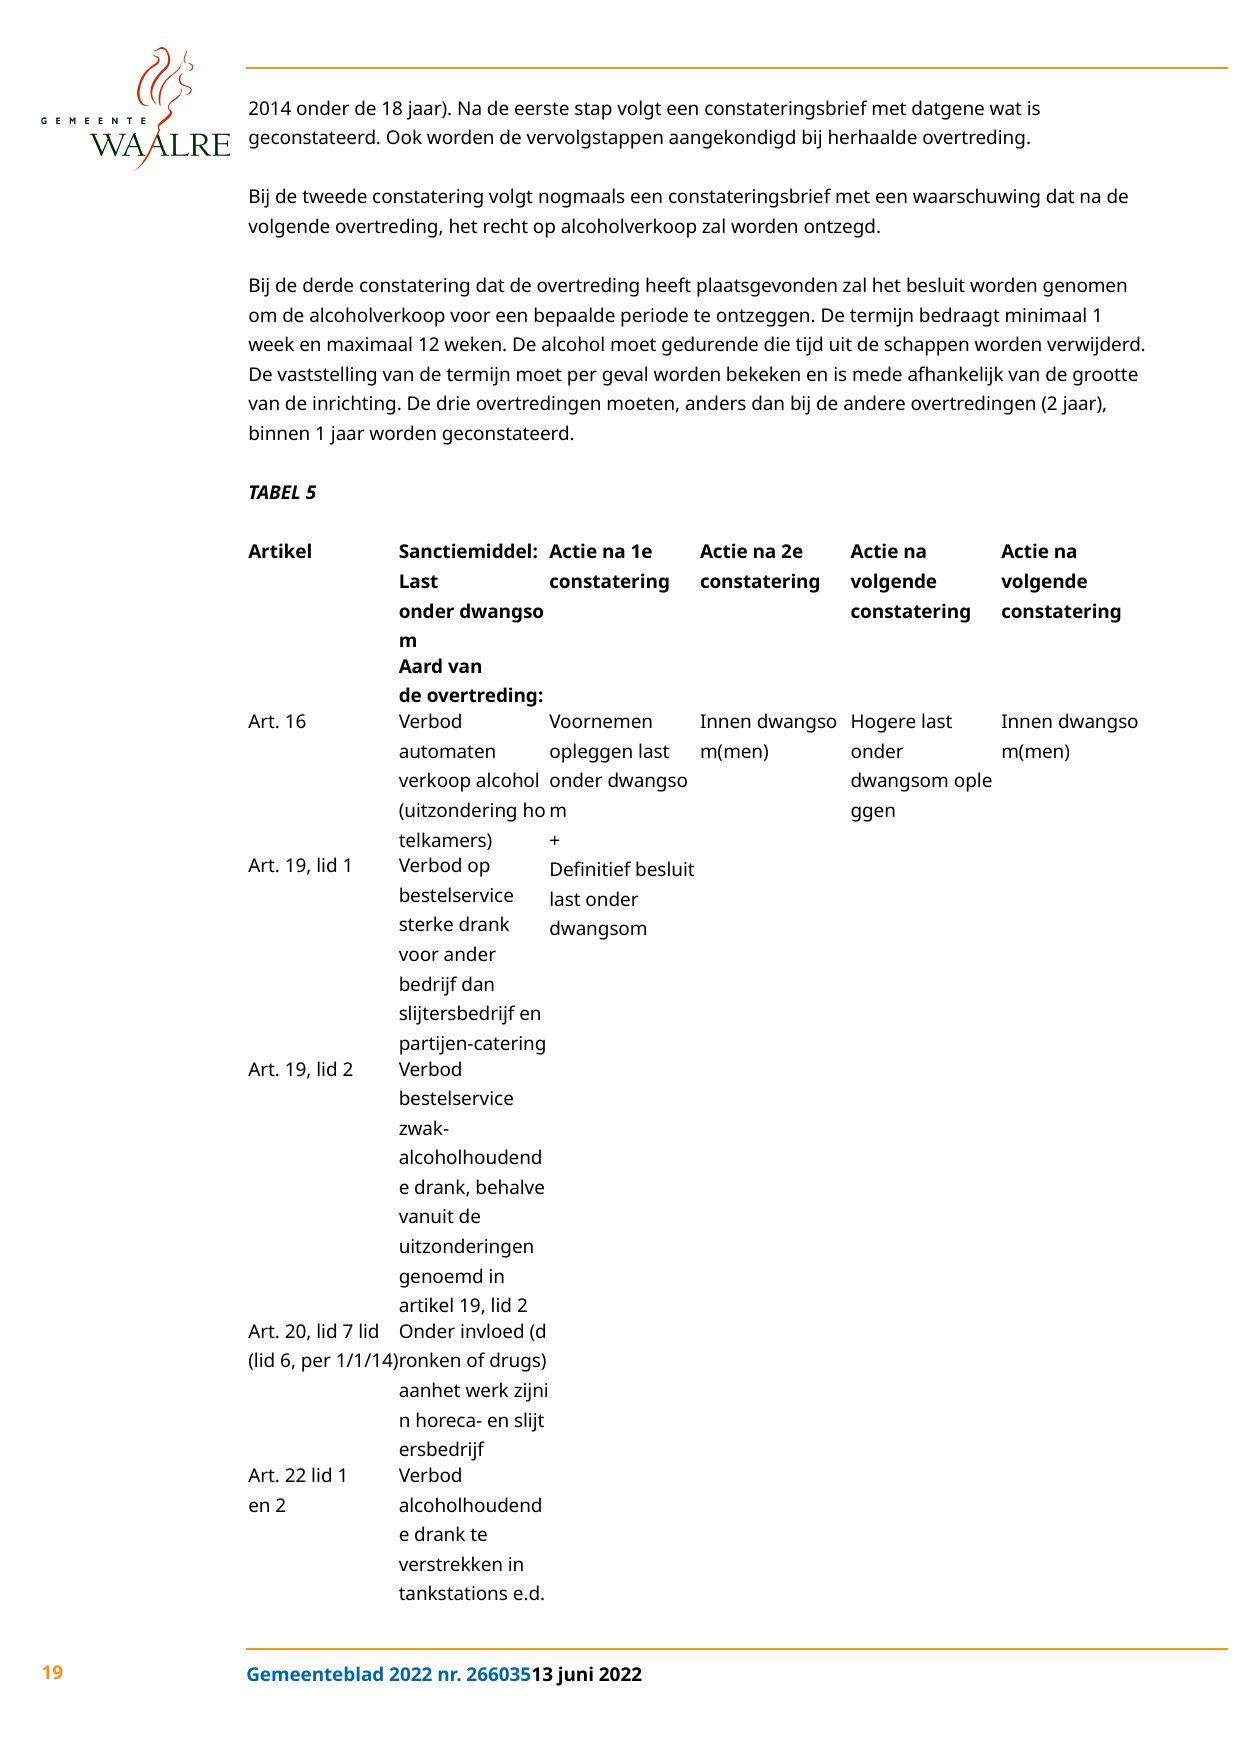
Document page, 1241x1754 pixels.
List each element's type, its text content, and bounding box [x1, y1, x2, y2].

table_cell Verbod bestelservice zwak-alcoholhoudende drank, behalve vanuit de uitzonderingen genoemd in artikel 19, lid 2 [399, 1056, 549, 1318]
picture [41, 47, 231, 172]
table_header Artikel [248, 539, 398, 708]
table_header Actie na volgende constatering [850, 539, 1001, 708]
table_cell Verbod alcoholhoudende drank te verstrekken in tankstations e.d. [399, 1462, 549, 1606]
table_cell Innen dwangsom(men) [700, 709, 850, 1606]
table_cell Art. 19, lid 2 [248, 1056, 398, 1318]
text TABEL 5 [248, 479, 1152, 505]
table_cell Art. 20, lid 7 lid (lid 6, per 1/1/14) [248, 1318, 398, 1462]
table_cell Verbod op bestelservice sterke drank voor ander bedrijf dan slijtersbedrijf en partijen-catering [399, 853, 549, 1056]
table_header Actie na 2e constatering [700, 539, 850, 708]
table_cell Onder invloed (dronken of drugs) aanhet werk zijnin horeca- en slijtersbedrijf [399, 1318, 549, 1462]
table_header Sanctiemiddel: Last onder dwangsom [399, 539, 549, 653]
text Bij de derde constatering dat de overtreding heeft plaatsgevonden zal het besluit worden genomen om de alcoholverkoop voor een bepaalde periode te ontzeggen. De termijn bedraagt minimaal 1 week en maximaal 12 weken. De alcohol moet gedurende die tijd uit de schappen worden verwijderd. De vaststelling van de termijn moet per geval worden bekeken en is mede afhankelijk van de grootte van de inrichting. De drie overtredingen moeten, anders dan bij de andere overtredingen (2 jaar), binnen 1 jaar worden geconstateerd. [248, 272, 1152, 446]
table_header Actie na 1e constatering [549, 539, 700, 708]
table_cell Aard van de overtreding: [399, 653, 549, 708]
table_cell Art. 16 [248, 709, 398, 852]
table_cell Innen dwangsom(men) [1001, 709, 1152, 1606]
table_cell Hogere last onder dwangsom opleggen [850, 709, 1001, 1606]
text 2014 onder de 18 jaar). Na de eerste stap volgt een constateringsbrief met datgene wat is geconstateerd. Ook worden de vervolgstappen aangekondigd bij herhaalde overtreding. [248, 95, 1152, 150]
text Bij de tweede constatering volgt nogmaals een constateringsbrief met een waarschuwing dat na de volgende overtreding, het recht op alcoholverkoop zal worden ontzegd. [248, 183, 1152, 239]
table_cell Art. 22 lid 1 en 2 [248, 1462, 398, 1606]
table_header Actie na volgende constatering [1001, 539, 1152, 708]
table_cell Art. 19, lid 1 [248, 853, 398, 1056]
table_cell Verbod automaten verkoop alcohol (uitzondering hotelkamers) [399, 709, 549, 852]
table_cell Voornemen opleggen last onder dwangsom + Definitief besluit last onder dwangsom [549, 709, 700, 1606]
